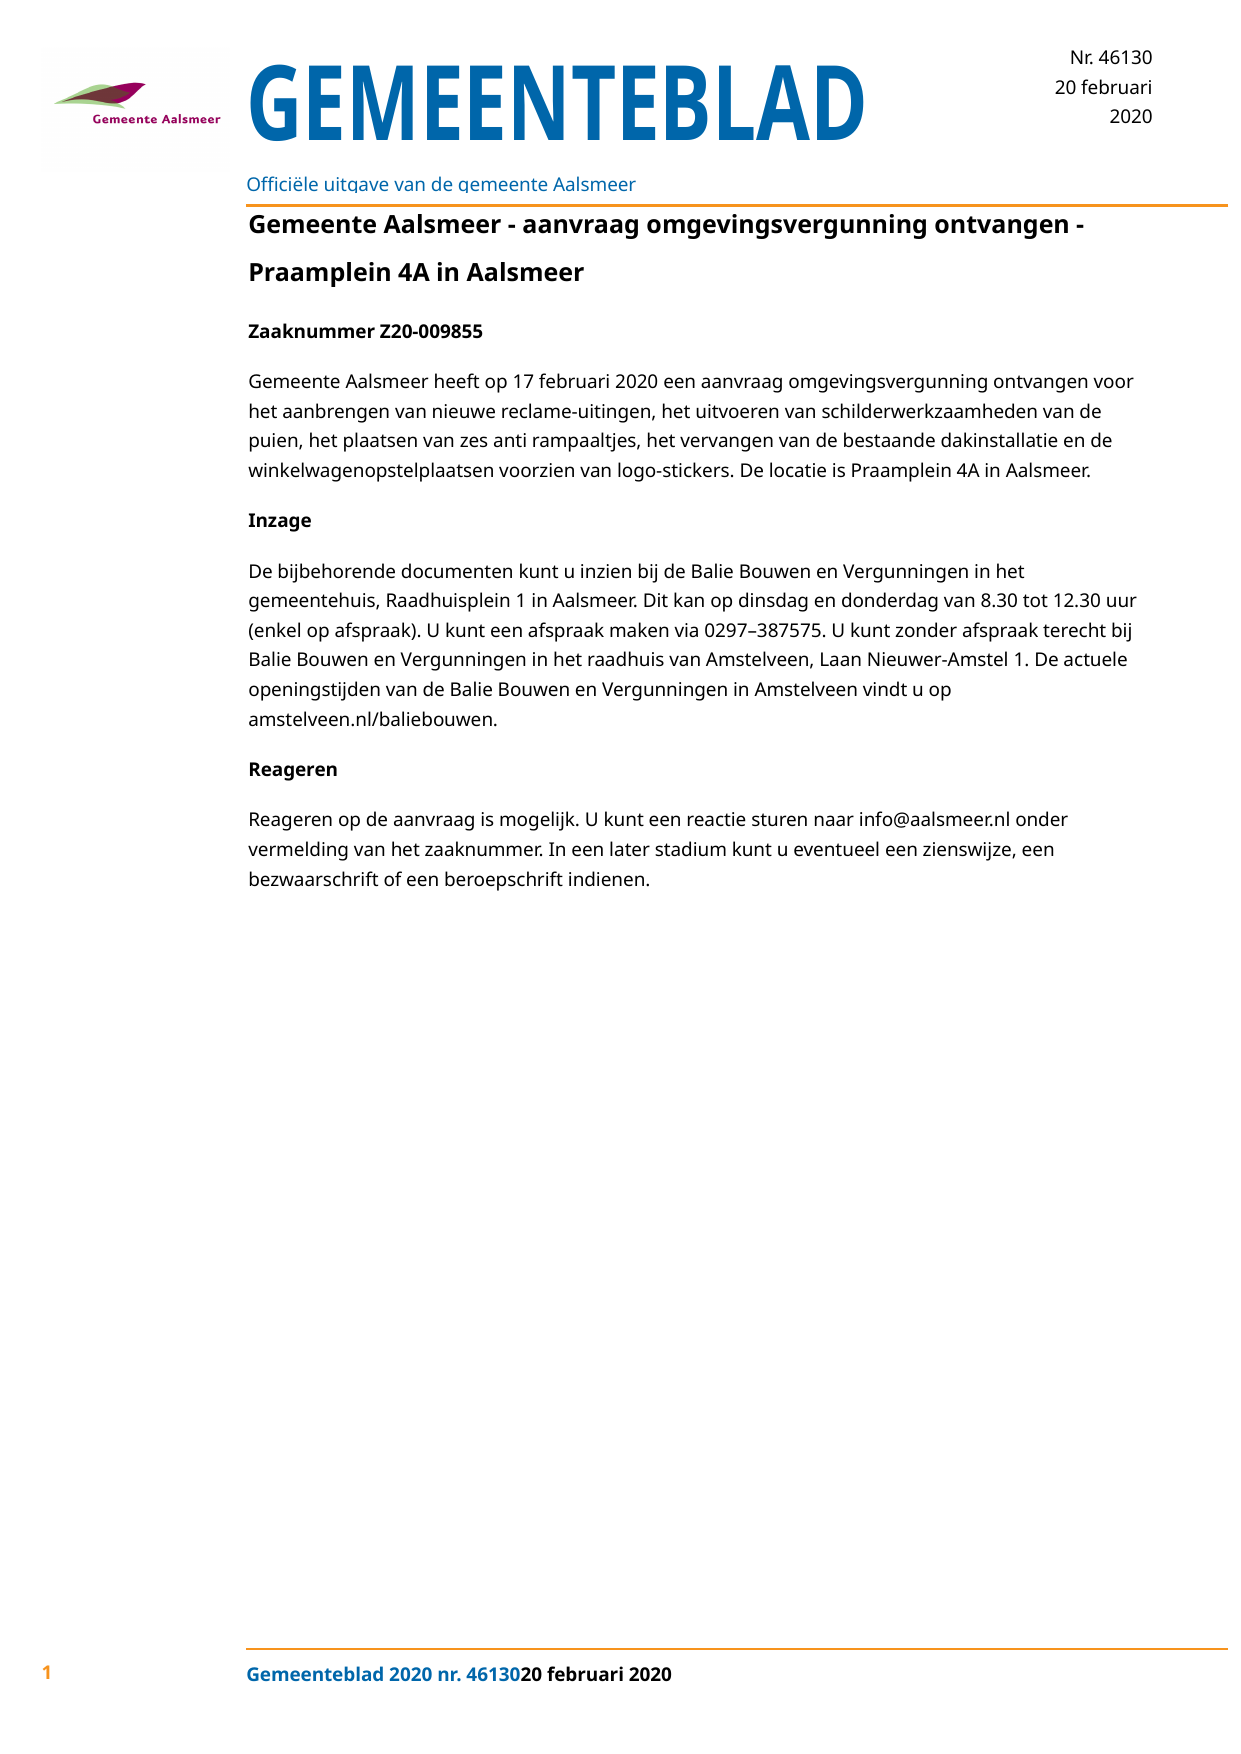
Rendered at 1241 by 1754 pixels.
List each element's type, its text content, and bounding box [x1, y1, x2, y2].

text De bijbehorende documenten kunt u inzien bij de Balie Bouwen en Vergunningen in het gemeentehuis, Raadhuisplein 1 in Aalsmeer. Dit kan op dinsdag en donderdag van 8.30 tot 12.30 uur (enkel op afspraak). U kunt een afspraak maken via 0297–387575. U kunt zonder afspraak terecht bij Balie Bouwen en Vergunningen in het raadhuis van Amstelveen, Laan Nieuwer-Amstel 1. De actuele openingstijden van de Balie Bouwen en Vergunningen in Amstelveen vindt u op amstelveen.nl/baliebouwen. [248, 558, 1152, 732]
picture [41, 47, 231, 172]
text Reageren op de aanvraag is mogelijk. U kunt een reactie sturen naar info@aalsmeer.nl onder vermelding van het zaaknummer. In een later stadium kunt u eventueel een zienswijze, een bezwaarschrift of een beroepschrift indienen. [248, 807, 1152, 892]
text Gemeente Aalsmeer heeft op 17 februari 2020 een aanvraag omgevingsvergunning ontvangen voor het aanbrengen van nieuwe reclame-uitingen, het uitvoeren van schilderwerkzaamheden van de puien, het plaatsen van zes anti rampaaltjes, het vervangen van de bestaande dakinstallatie en de winkelwagenopstelplaatsen voorzien van logo-stickers. De locatie is Praamplein 4A in Aalsmeer. [248, 368, 1152, 483]
text Inzage [248, 507, 1152, 533]
text Zaaknummer Z20-009855 [248, 318, 1152, 344]
text Reageren [248, 756, 1152, 782]
text Gemeente Aalsmeer - aanvraag omgevingsvergunning ontvangen - Praamplein 4A in Aalsmeer [248, 207, 1152, 288]
